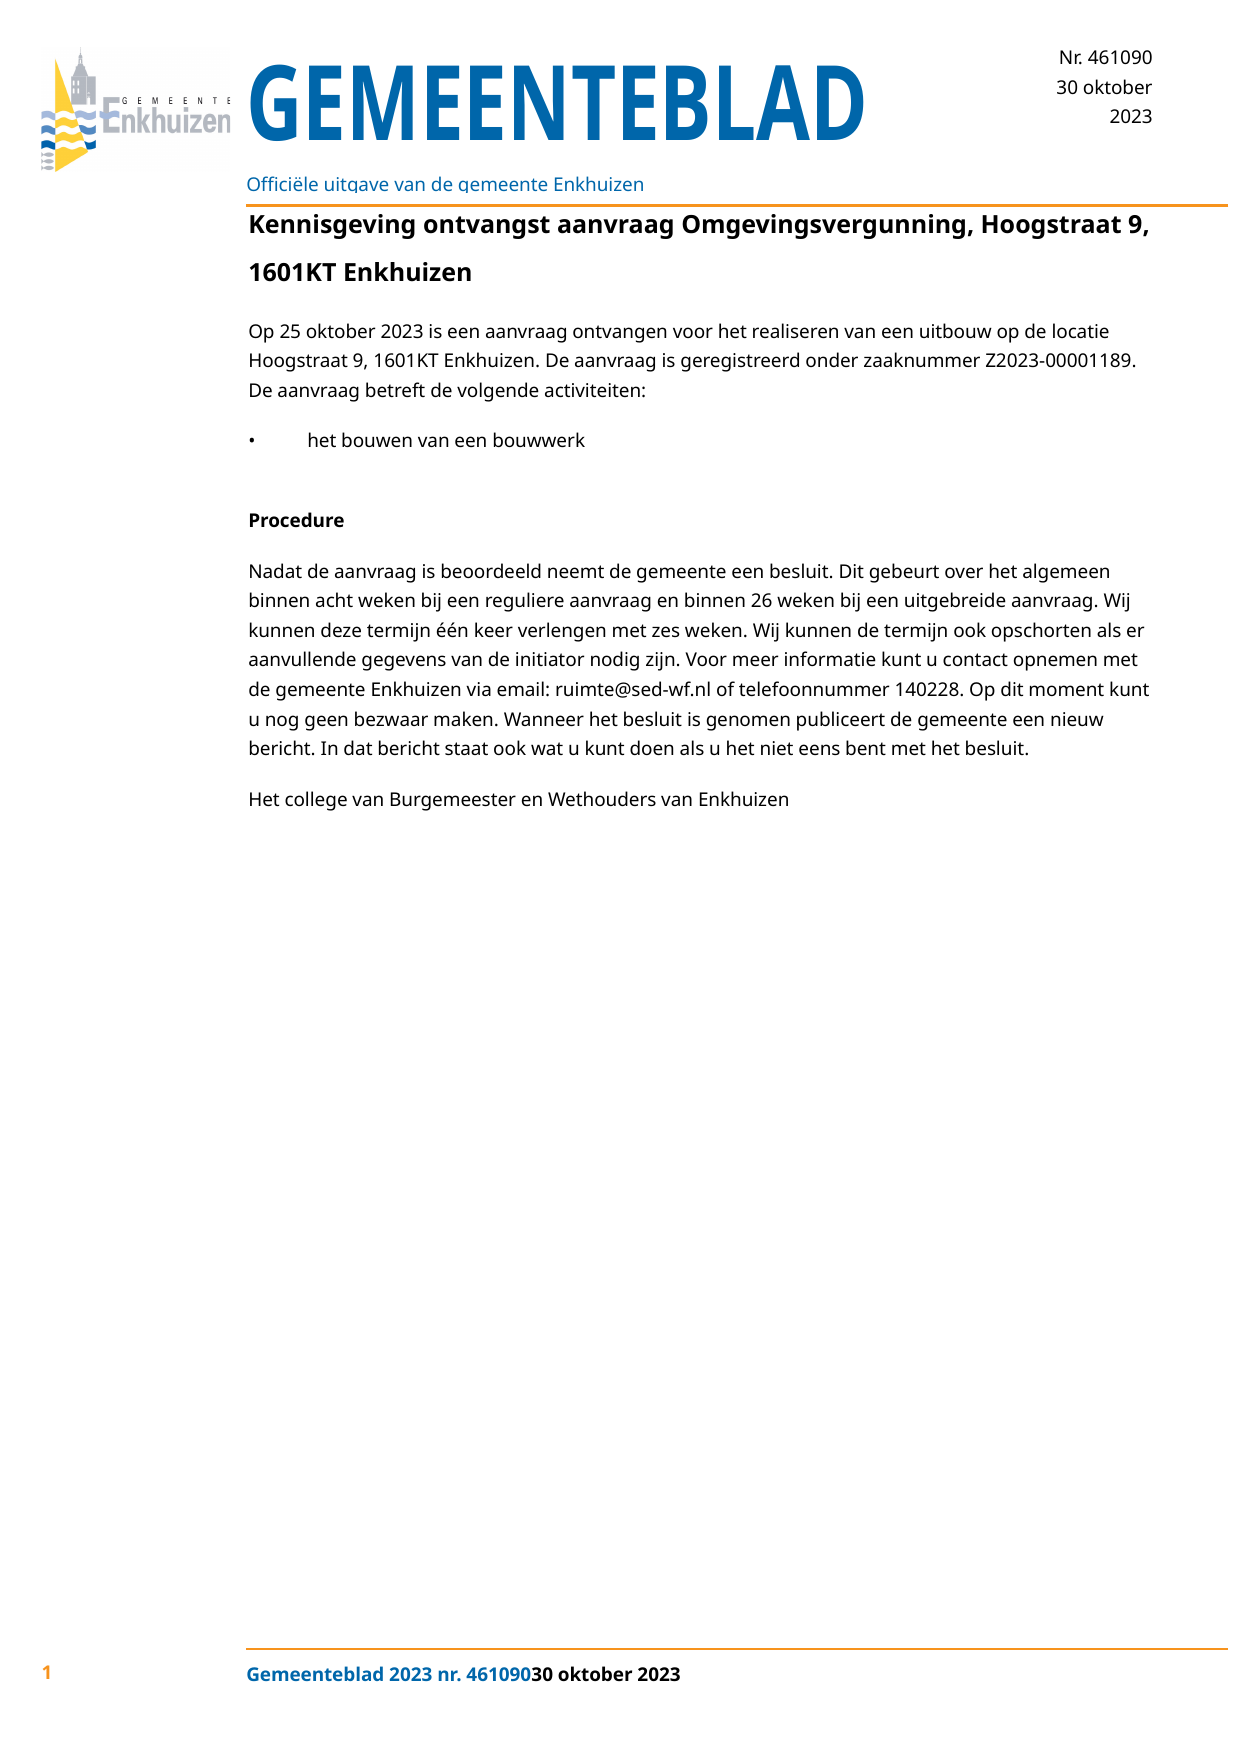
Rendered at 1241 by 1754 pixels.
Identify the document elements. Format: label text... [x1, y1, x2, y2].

text Kennisgeving ontvangst aanvraag Omgevingsvergunning, Hoogstraat 9, 1601KT Enkhuizen [248, 207, 1152, 288]
text Het college van Burgemeester en Wethouders van Enkhuizen [248, 786, 1152, 812]
text Nadat de aanvraag is beoordeeld neemt de gemeente een besluit. Dit gebeurt over het algemeen binnen acht weken bij een reguliere aanvraag en binnen 26 weken bij een uitgebreide aanvraag. Wij kunnen deze termijn één keer verlengen met zes weken. Wij kunnen de termijn ook opschorten als er aanvullende gegevens van de initiator nodig zijn. Voor meer informatie kunt u contact opnemen met de gemeente Enkhuizen via email: ruimte@sed-wf.nl of telefoonnummer 140228. Op dit moment kunt u nog geen bezwaar maken. Wanneer het besluit is genomen publiceert de gemeente een nieuw bericht. In dat bericht staat ook wat u kunt doen als u het niet eens bent met het besluit. [248, 558, 1152, 761]
picture [41, 47, 231, 172]
list het bouwen van een bouwwerk [248, 427, 1152, 453]
text Op 25 oktober 2023 is een aanvraag ontvangen voor het realiseren van een uitbouw op de locatie Hoogstraat 9, 1601KT Enkhuizen. De aanvraag is geregistreerd onder zaaknummer Z2023-00001189. De aanvraag betreft de volgende activiteiten: [248, 318, 1152, 403]
text Procedure [248, 507, 1152, 533]
